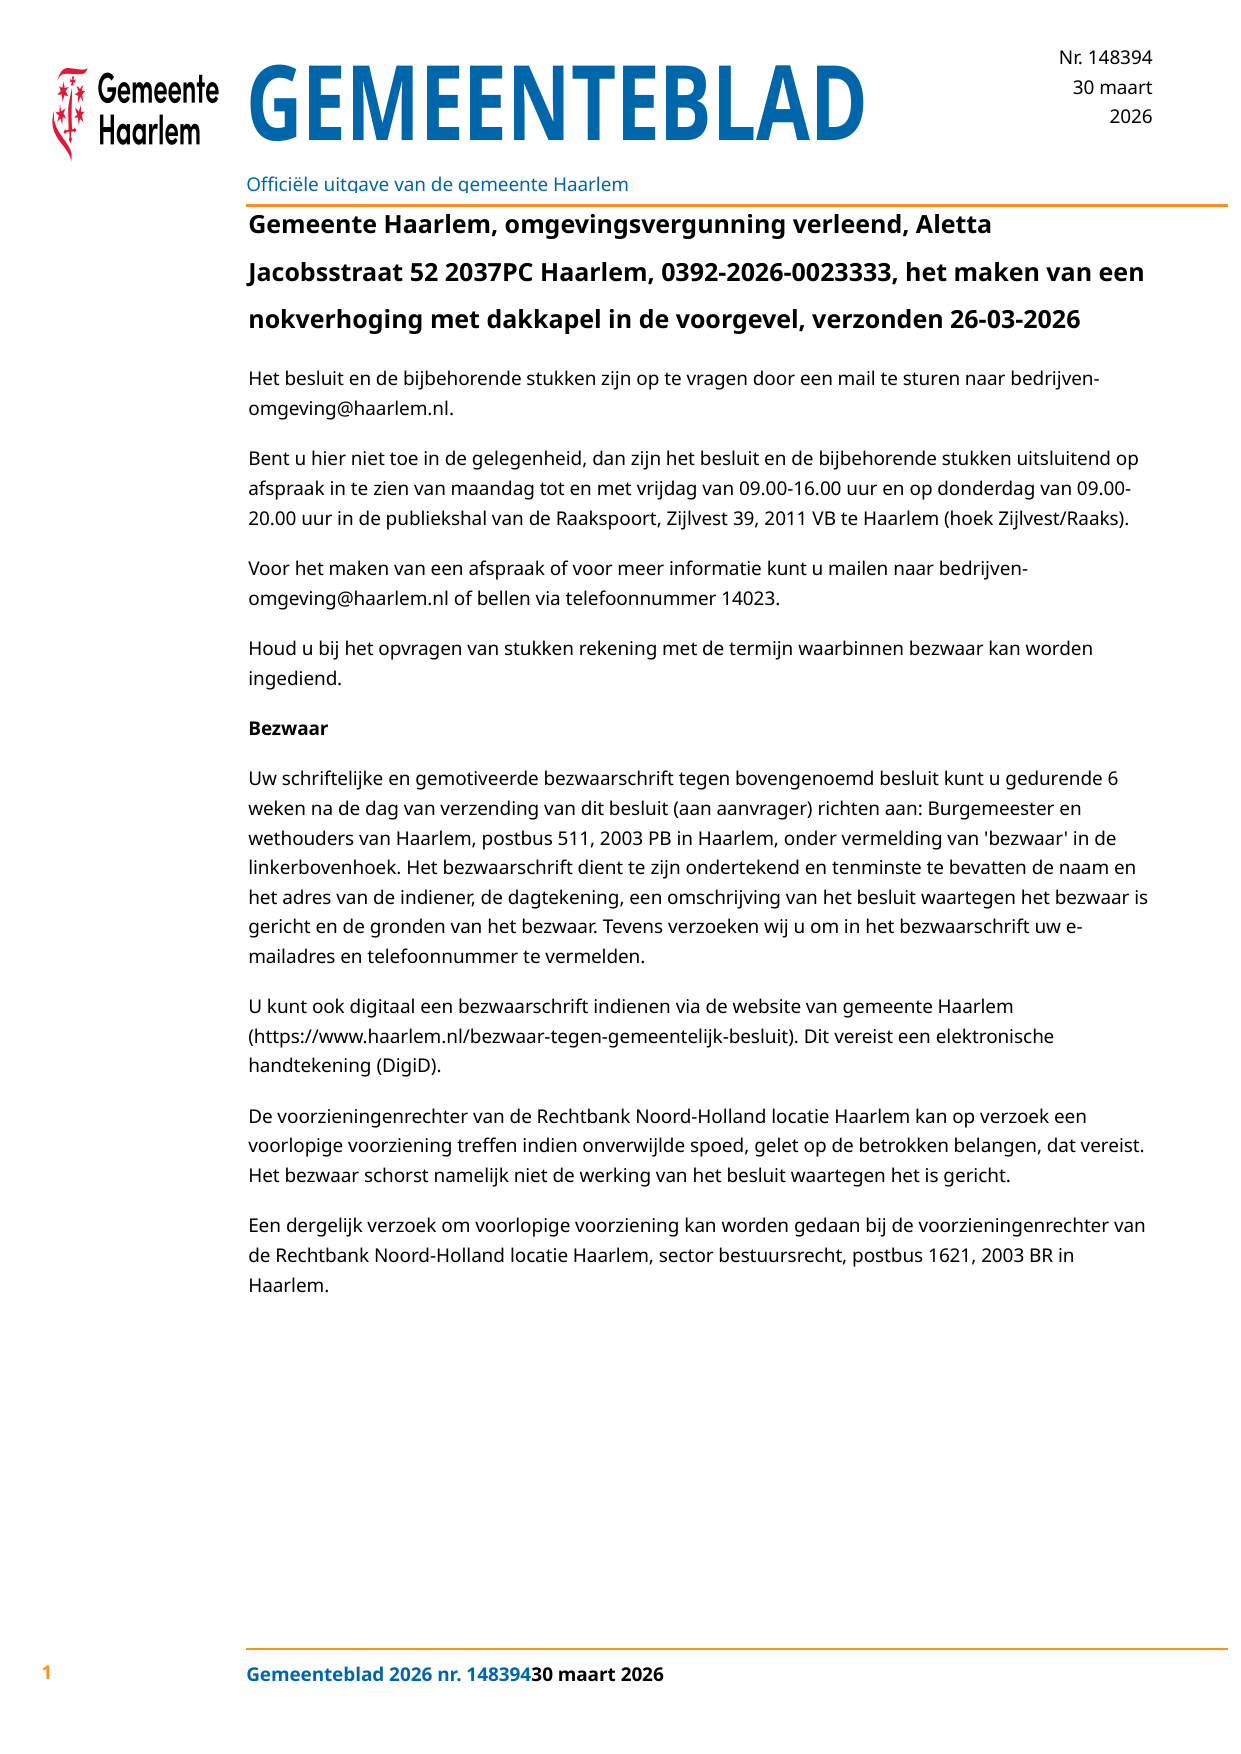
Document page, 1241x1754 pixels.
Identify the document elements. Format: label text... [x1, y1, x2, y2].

text Bent u hier niet toe in de gelegenheid, dan zijn het besluit en de bijbehorende stukken uitsluitend op afspraak in te zien van maandag tot en met vrijdag van 09.00-16.00 uur en op donderdag van 09.00-20.00 uur in de publiekshal van de Raakspoort, Zijlvest 39, 2011 VB te Haarlem (hoek Zijlvest/Raaks). [248, 446, 1152, 530]
text Gemeente Haarlem, omgevingsvergunning verleend, Aletta Jacobsstraat 52 2037PC Haarlem, 0392-2026-0023333, het maken van een nokverhoging met dakkapel in de voorgevel, verzonden 26-03-2026 [248, 207, 1152, 336]
text De voorzieningenrechter van de Rechtbank Noord-Holland locatie Haarlem kan op verzoek een voorlopige voorziening treffen indien onverwijlde spoed, gelet op de betrokken belangen, dat vereist. Het bezwaar schorst namelijk niet de werking van het besluit waartegen het is gericht. [248, 1103, 1152, 1188]
text Houd u bij het opvragen van stukken rekening met de termijn waarbinnen bezwaar kan worden ingediend. [248, 635, 1152, 690]
text Een dergelijk verzoek om voorlopige voorziening kan worden gedaan bij de voorzieningenrechter van de Rechtbank Noord-Holland locatie Haarlem, sector bestuursrecht, postbus 1621, 2003 BR in Haarlem. [248, 1213, 1152, 1297]
text U kunt ook digitaal een bezwaarschrift indienen via de website van gemeente Haarlem (https://www.haarlem.nl/bezwaar-tegen-gemeentelijk-besluit). Dit vereist een elektronische handtekening (DigiD). [248, 993, 1152, 1078]
picture [41, 47, 231, 172]
text Uw schriftelijke en gemotiveerde bezwaarschrift tegen bovengenoemd besluit kunt u gedurende 6 weken na de dag van verzending van dit besluit (aan aanvrager) richten aan: Burgemeester en wethouders van Haarlem, postbus 511, 2003 PB in Haarlem, onder vermelding van 'bezwaar' in de linkerbovenhoek. Het bezwaarschrift dient te zijn ondertekend en tenminste te bevatten de naam en het adres van de indiener, de dagtekening, een omschrijving van het besluit waartegen het bezwaar is gericht en de gronden van het bezwaar. Tevens verzoeken wij u om in het bezwaarschrift uw e-mailadres en telefoonnummer te vermelden. [248, 766, 1152, 969]
text Het besluit en de bijbehorende stukken zijn op te vragen door een mail te sturen naar bedrijven-omgeving@haarlem.nl. [248, 366, 1152, 421]
text Voor het maken van een afspraak of voor meer informatie kunt u mailen naar bedrijven-omgeving@haarlem.nl of bellen via telefoonnummer 14023. [248, 555, 1152, 610]
text Bezwaar [248, 715, 1152, 741]
